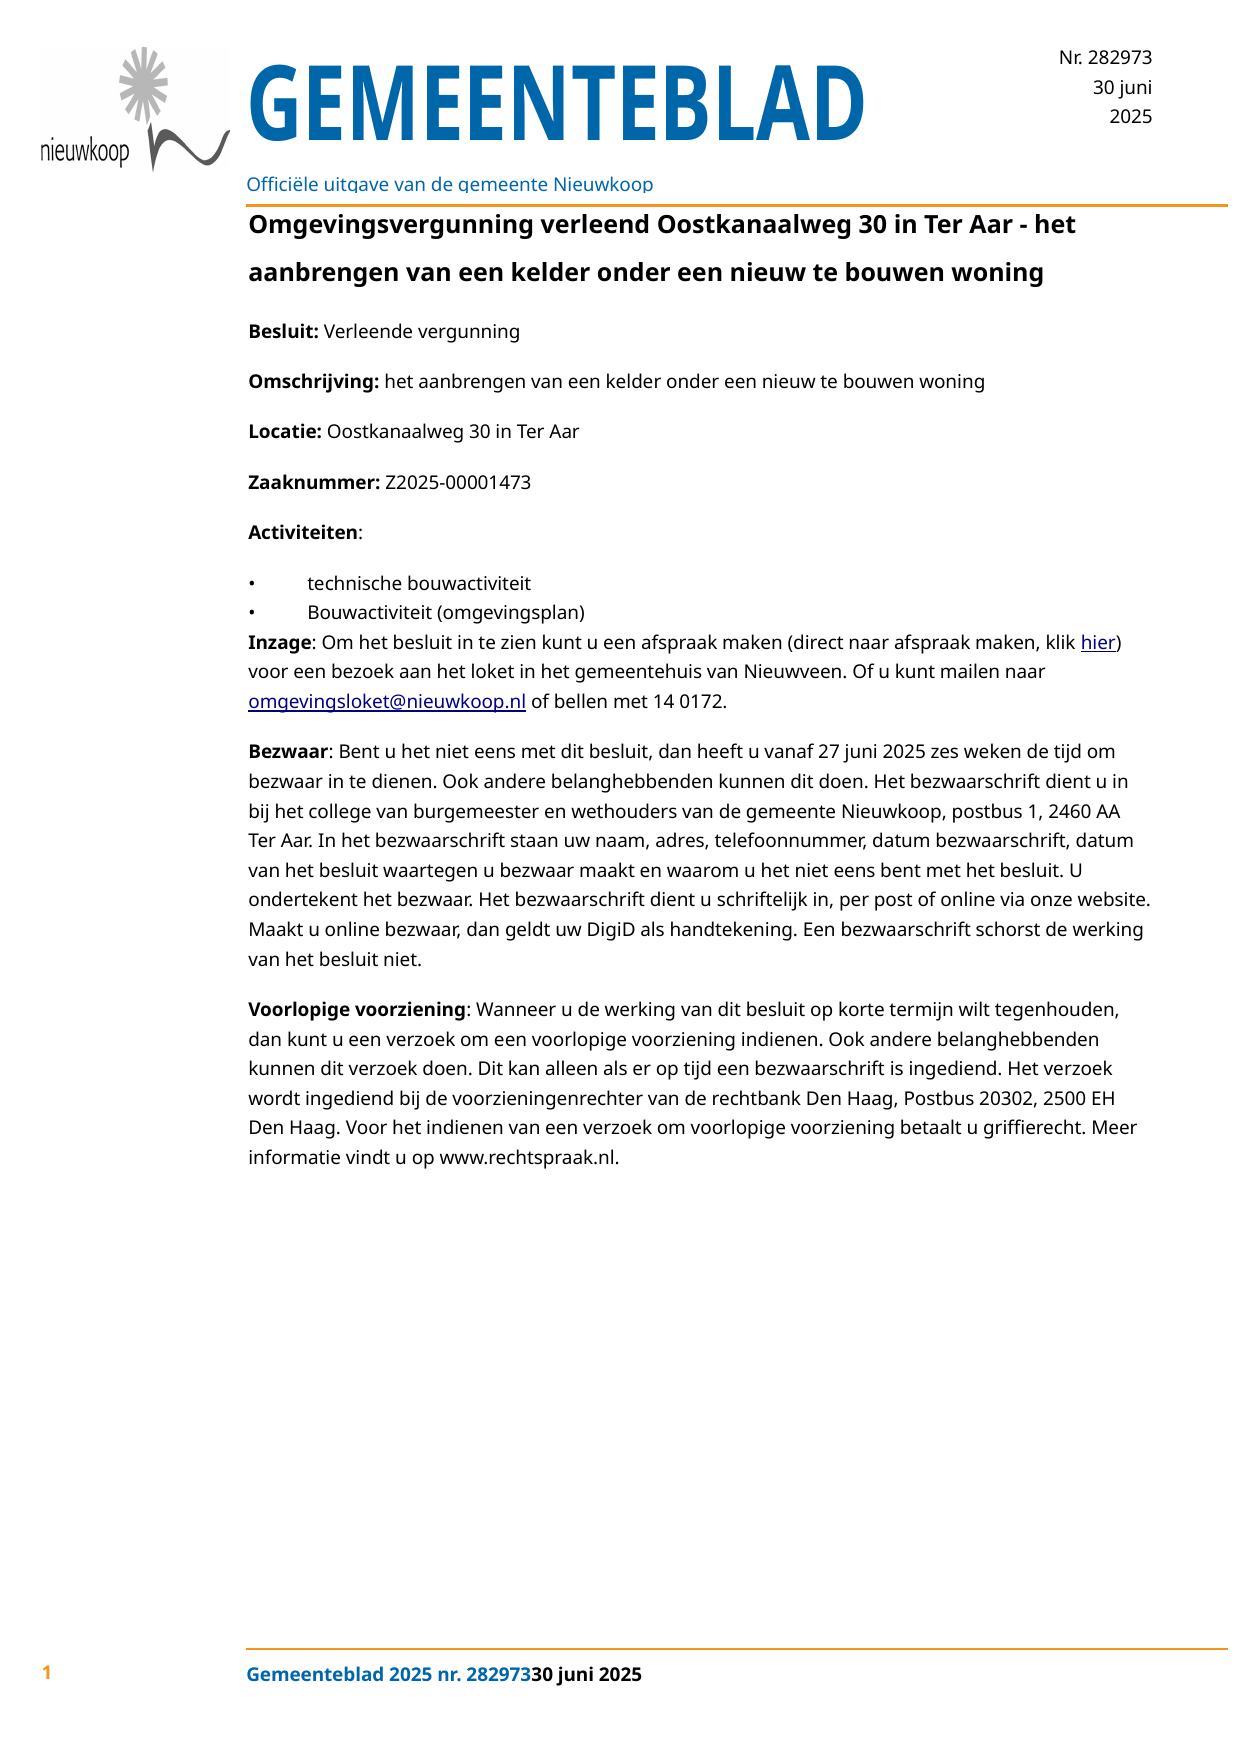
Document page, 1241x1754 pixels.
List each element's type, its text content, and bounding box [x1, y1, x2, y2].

list technische bouwactiviteit [248, 570, 1152, 596]
picture [41, 47, 231, 172]
text Zaaknummer: Z2025-00001473 [248, 469, 1152, 495]
text Omschrijving: het aanbrengen van een kelder onder een nieuw te bouwen woning [248, 368, 1152, 394]
text Bezwaar: Bent u het niet eens met dit besluit, dan heeft u vanaf 27 juni 2025 zes weken de tijd om bezwaar in te dienen. Ook andere belanghebbenden kunnen dit doen. Het bezwaarschrift dient u in bij het college van burgemeester en wethouders van de gemeente Nieuwkoop, postbus 1, 2460 AA Ter Aar. In het bezwaarschrift staan uw naam, adres, telefoonnummer, datum bezwaarschrift, datum van het besluit waartegen u bezwaar maakt en waarom u het niet eens bent met het besluit. U ondertekent het bezwaar. Het bezwaarschrift dient u schriftelijk in, per post of online via onze website. Maakt u online bezwaar, dan geldt uw DigiD als handtekening. Een bezwaarschrift schorst de werking van het besluit niet. [248, 739, 1152, 972]
text Omgevingsvergunning verleend Oostkanaalweg 30 in Ter Aar - het aanbrengen van een kelder onder een nieuw te bouwen woning [248, 207, 1152, 288]
text Inzage: Om het besluit in te zien kunt u een afspraak maken (direct naar afspraak maken, klik hier) voor een bezoek aan het loket in het gemeentehuis van Nieuwveen. Of u kunt mailen naar omgevingsloket@nieuwkoop.nl of bellen met 14 0172. [248, 629, 1152, 714]
text Voorlopige voorziening: Wanneer u de werking van dit besluit op korte termijn wilt tegenhouden, dan kunt u een verzoek om een voorlopige voorziening indienen. Ook andere belanghebbenden kunnen dit verzoek doen. Dit kan alleen als er op tijd een bezwaarschrift is ingediend. Het verzoek wordt ingediend bij de voorzieningenrechter van de rechtbank Den Haag, Postbus 20302, 2500 EH Den Haag. Voor het indienen van een verzoek om voorlopige voorziening betaalt u griffierecht. Meer informatie vindt u op www.rechtspraak.nl. [248, 996, 1152, 1170]
text Besluit: Verleende vergunning [248, 318, 1152, 344]
text Locatie: Oostkanaalweg 30 in Ter Aar [248, 419, 1152, 444]
list Bouwactiviteit (omgevingsplan) [248, 599, 1152, 625]
text Activiteiten: [248, 519, 1152, 545]
